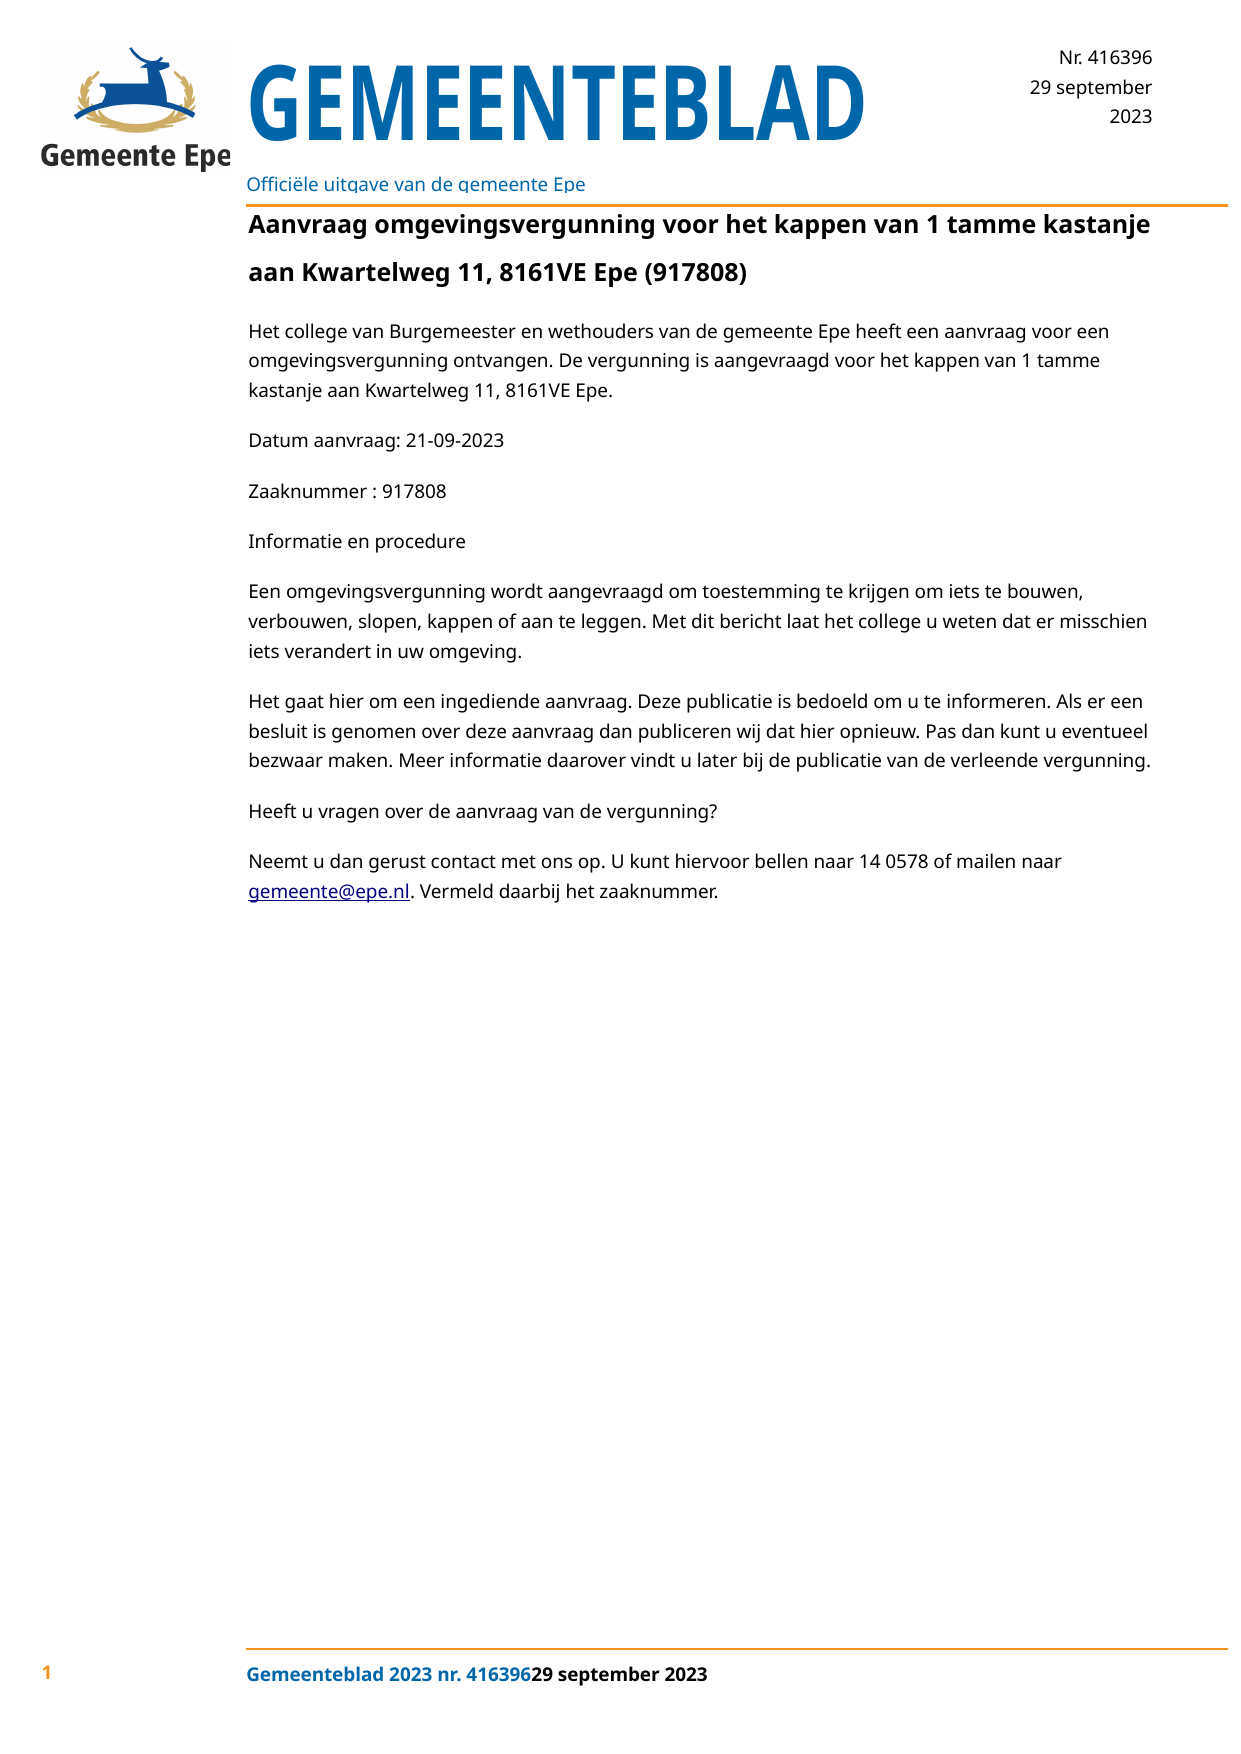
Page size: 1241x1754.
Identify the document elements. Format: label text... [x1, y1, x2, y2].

text Het college van Burgemeester en wethouders van de gemeente Epe heeft een aanvraag voor een omgevingsvergunning ontvangen. De vergunning is aangevraagd voor het kappen van 1 tamme kastanje aan Kwartelweg 11, 8161VE Epe. [248, 318, 1152, 403]
text Het gaat hier om een ingediende aanvraag. Deze publicatie is bedoeld om u te informeren. Als er een besluit is genomen over deze aanvraag dan publiceren wij dat hier opnieuw. Pas dan kunt u eventueel bezwaar maken. Meer informatie daarover vindt u later bij de publicatie van de verleende vergunning. [248, 688, 1152, 773]
text Heeft u vragen over de aanvraag van de vergunning? [248, 798, 1152, 824]
text Een omgevingsvergunning wordt aangevraagd om toestemming te krijgen om iets te bouwen, verbouwen, slopen, kappen of aan te leggen. Met dit bericht laat het college u weten dat er misschien iets verandert in uw omgeving. [248, 579, 1152, 664]
text Aanvraag omgevingsvergunning voor het kappen van 1 tamme kastanje aan Kwartelweg 11, 8161VE Epe (917808) [248, 207, 1152, 288]
text Neemt u dan gerust contact met ons op. U kunt hiervoor bellen naar 14 0578 of mailen naar gemeente@epe.nl. Vermeld daarbij het zaaknummer. [248, 848, 1152, 904]
text Datum aanvraag: 21-09-2023 [248, 427, 1152, 453]
picture [41, 47, 231, 172]
text Informatie en procedure [248, 528, 1152, 554]
text Zaaknummer : 917808 [248, 478, 1152, 504]
